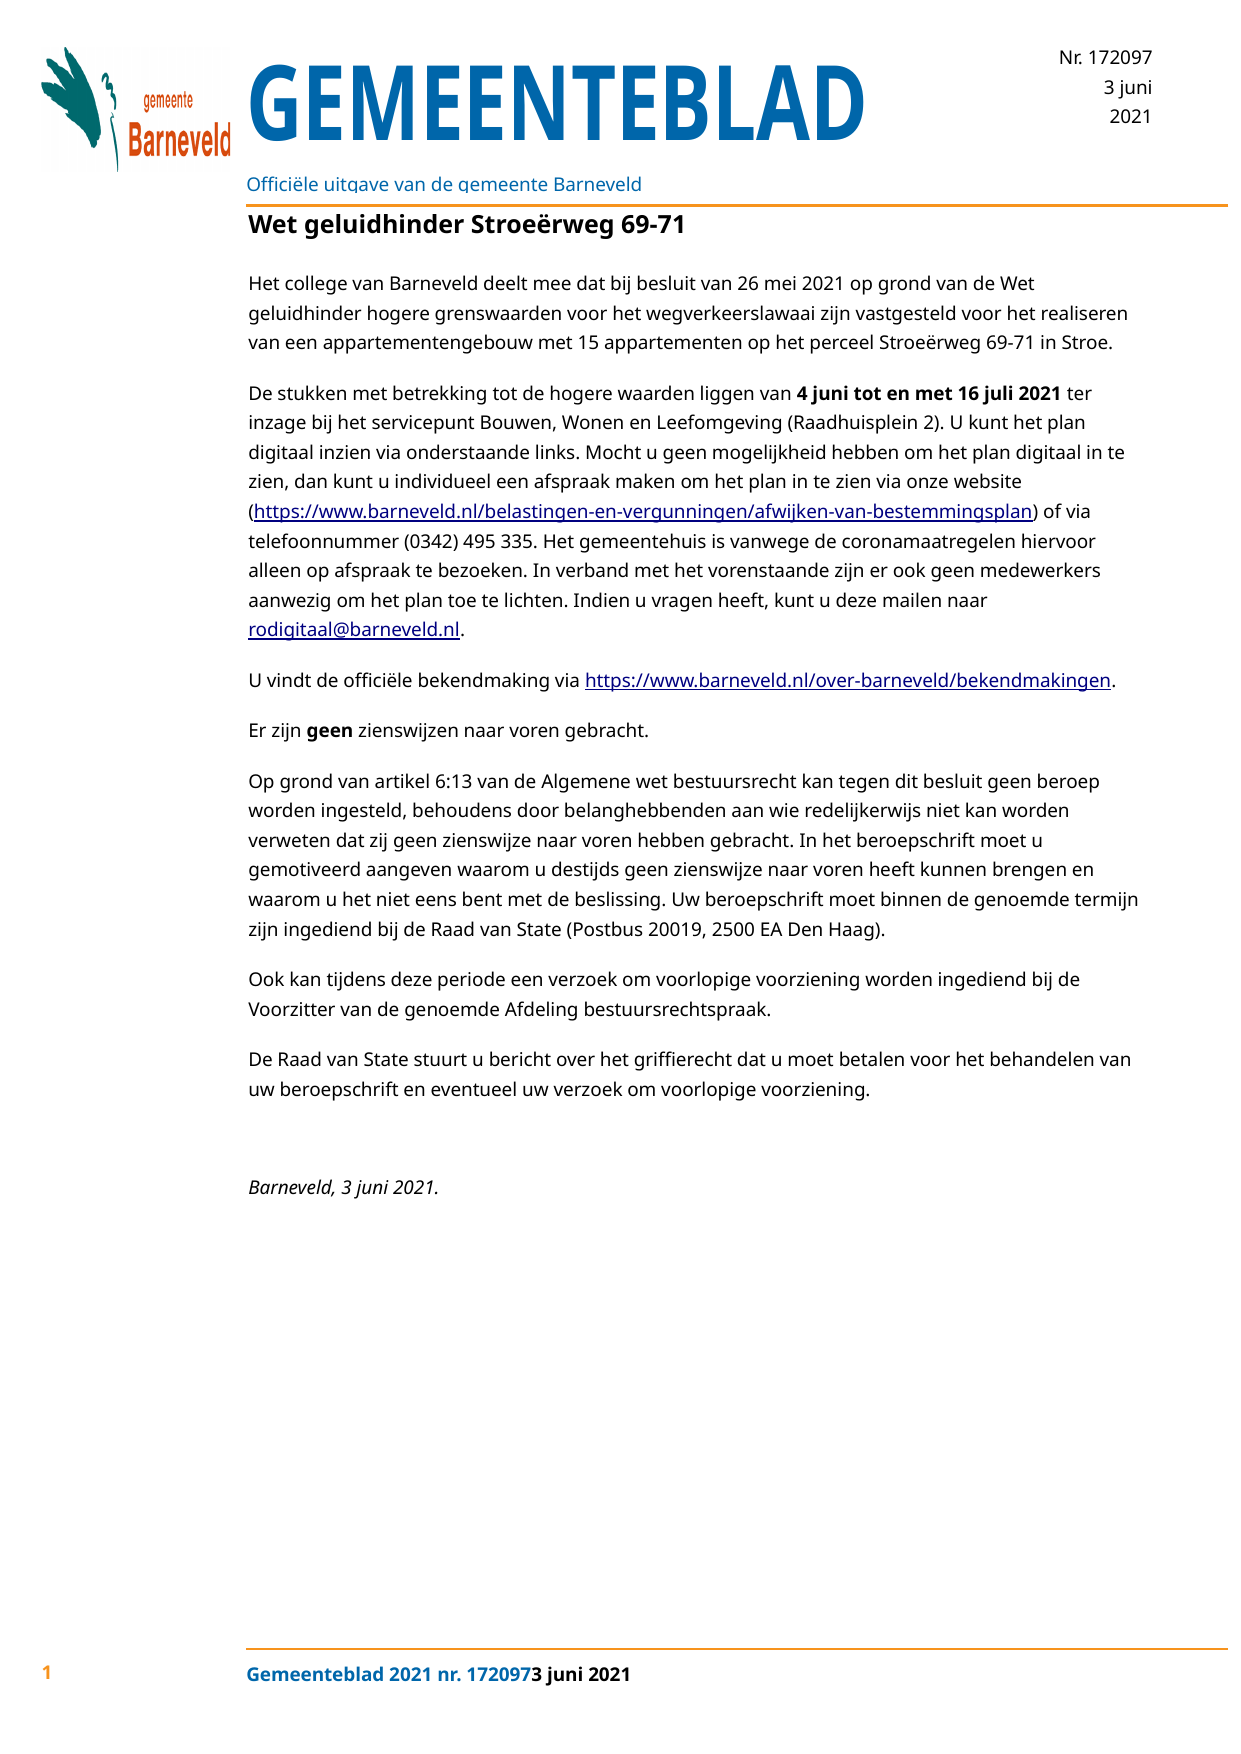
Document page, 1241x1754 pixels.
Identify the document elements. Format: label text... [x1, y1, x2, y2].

text Wet geluidhinder Stroeërweg 69-71 [248, 207, 1152, 241]
text Op grond van artikel 6:13 van de Algemene wet bestuursrecht kan tegen dit besluit geen beroep worden ingesteld, behoudens door belanghebbenden aan wie redelijkerwijs niet kan worden verweten dat zij geen zienswijze naar voren hebben gebracht. In het beroepschrift moet u gemotiveerd aangeven waarom u destijds geen zienswijze naar voren heeft kunnen brengen en waarom u het niet eens bent met de beslissing. Uw beroepschrift moet binnen de genoemde termijn zijn ingediend bij de Raad van State (Postbus 20019, 2500 EA Den Haag). [248, 768, 1152, 941]
picture [41, 47, 231, 172]
text Het college van Barneveld deelt mee dat bij besluit van 26 mei 2021 op grond van de Wet geluidhinder hogere grenswaarden voor het wegverkeerslawaai zijn vastgesteld voor het realiseren van een appartementengebouw met 15 appartementen op het perceel Stroeërweg 69-71 in Stroe. [248, 270, 1152, 355]
text Barneveld, 3 juni 2021. [248, 1174, 1152, 1200]
text U vindt de officiële bekendmaking via https://www.barneveld.nl/over-barneveld/bekendmakingen. [248, 667, 1152, 693]
text De Raad van State stuurt u bericht over het griffierecht dat u moet betalen voor het behandelen van uw beroepschrift en eventueel uw verzoek om voorlopige voorziening. [248, 1046, 1152, 1101]
text Er zijn geen zienswijzen naar voren gebracht. [248, 717, 1152, 743]
text Ook kan tijdens deze periode een verzoek om voorlopige voorziening worden ingediend bij de Voorzitter van de genoemde Afdeling bestuursrechtspraak. [248, 966, 1152, 1021]
text De stukken met betrekking tot de hogere waarden liggen van 4 juni tot en met 16 juli 2021 ter inzage bij het servicepunt Bouwen, Wonen en Leefomgeving (Raadhuisplein 2). U kunt het plan digitaal inzien via onderstaande links. Mocht u geen mogelijkheid hebben om het plan digitaal in te zien, dan kunt u individueel een afspraak maken om het plan in te zien via onze website (https://www.barneveld.nl/belastingen-en-vergunningen/afwijken-van-bestemmingsplan) of via telefoonnummer (0342) 495 335. Het gemeentehuis is vanwege de coronamaatregelen hiervoor alleen op afspraak te bezoeken. In verband met het vorenstaande zijn er ook geen medewerkers aanwezig om het plan toe te lichten. Indien u vragen heeft, kunt u deze mailen naar rodigitaal@barneveld.nl. [248, 380, 1152, 642]
